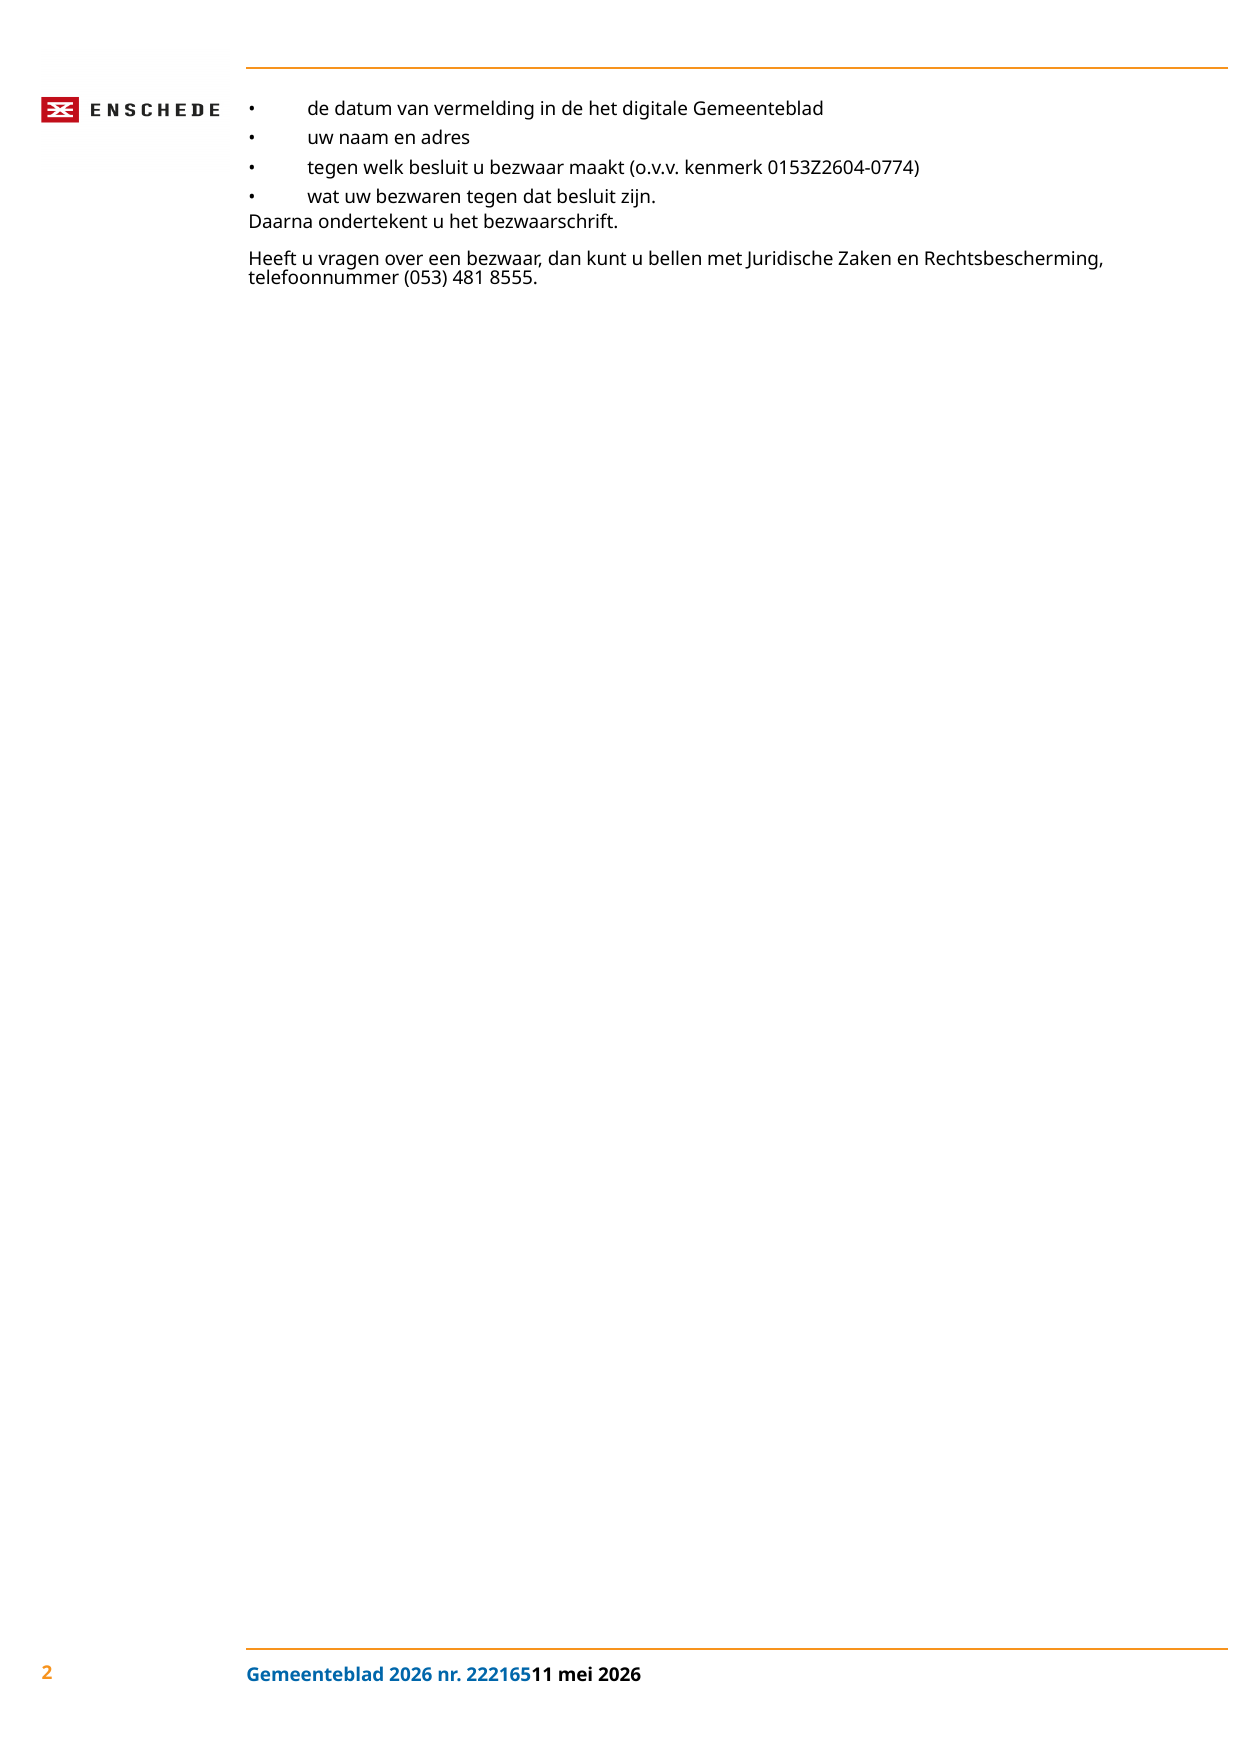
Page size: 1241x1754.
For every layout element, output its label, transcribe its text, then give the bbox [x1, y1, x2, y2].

list uw naam en adres [248, 124, 1152, 150]
text Heeft u vragen over een bezwaar, dan kunt u bellen met Juridische Zaken en Rechtsbescherming, telefoonnummer (053) 481 8555. [248, 250, 1152, 289]
text Daarna ondertekent u het bezwaarschrift. [248, 213, 1152, 232]
list tegen welk besluit u bezwaar maakt (o.v.v. kenmerk 0153Z2604-0774) [248, 154, 1152, 180]
list de datum van vermelding in de het digitale Gemeenteblad [248, 95, 1152, 121]
picture [41, 47, 231, 172]
list wat uw bezwaren tegen dat besluit zijn. [248, 183, 1152, 209]
